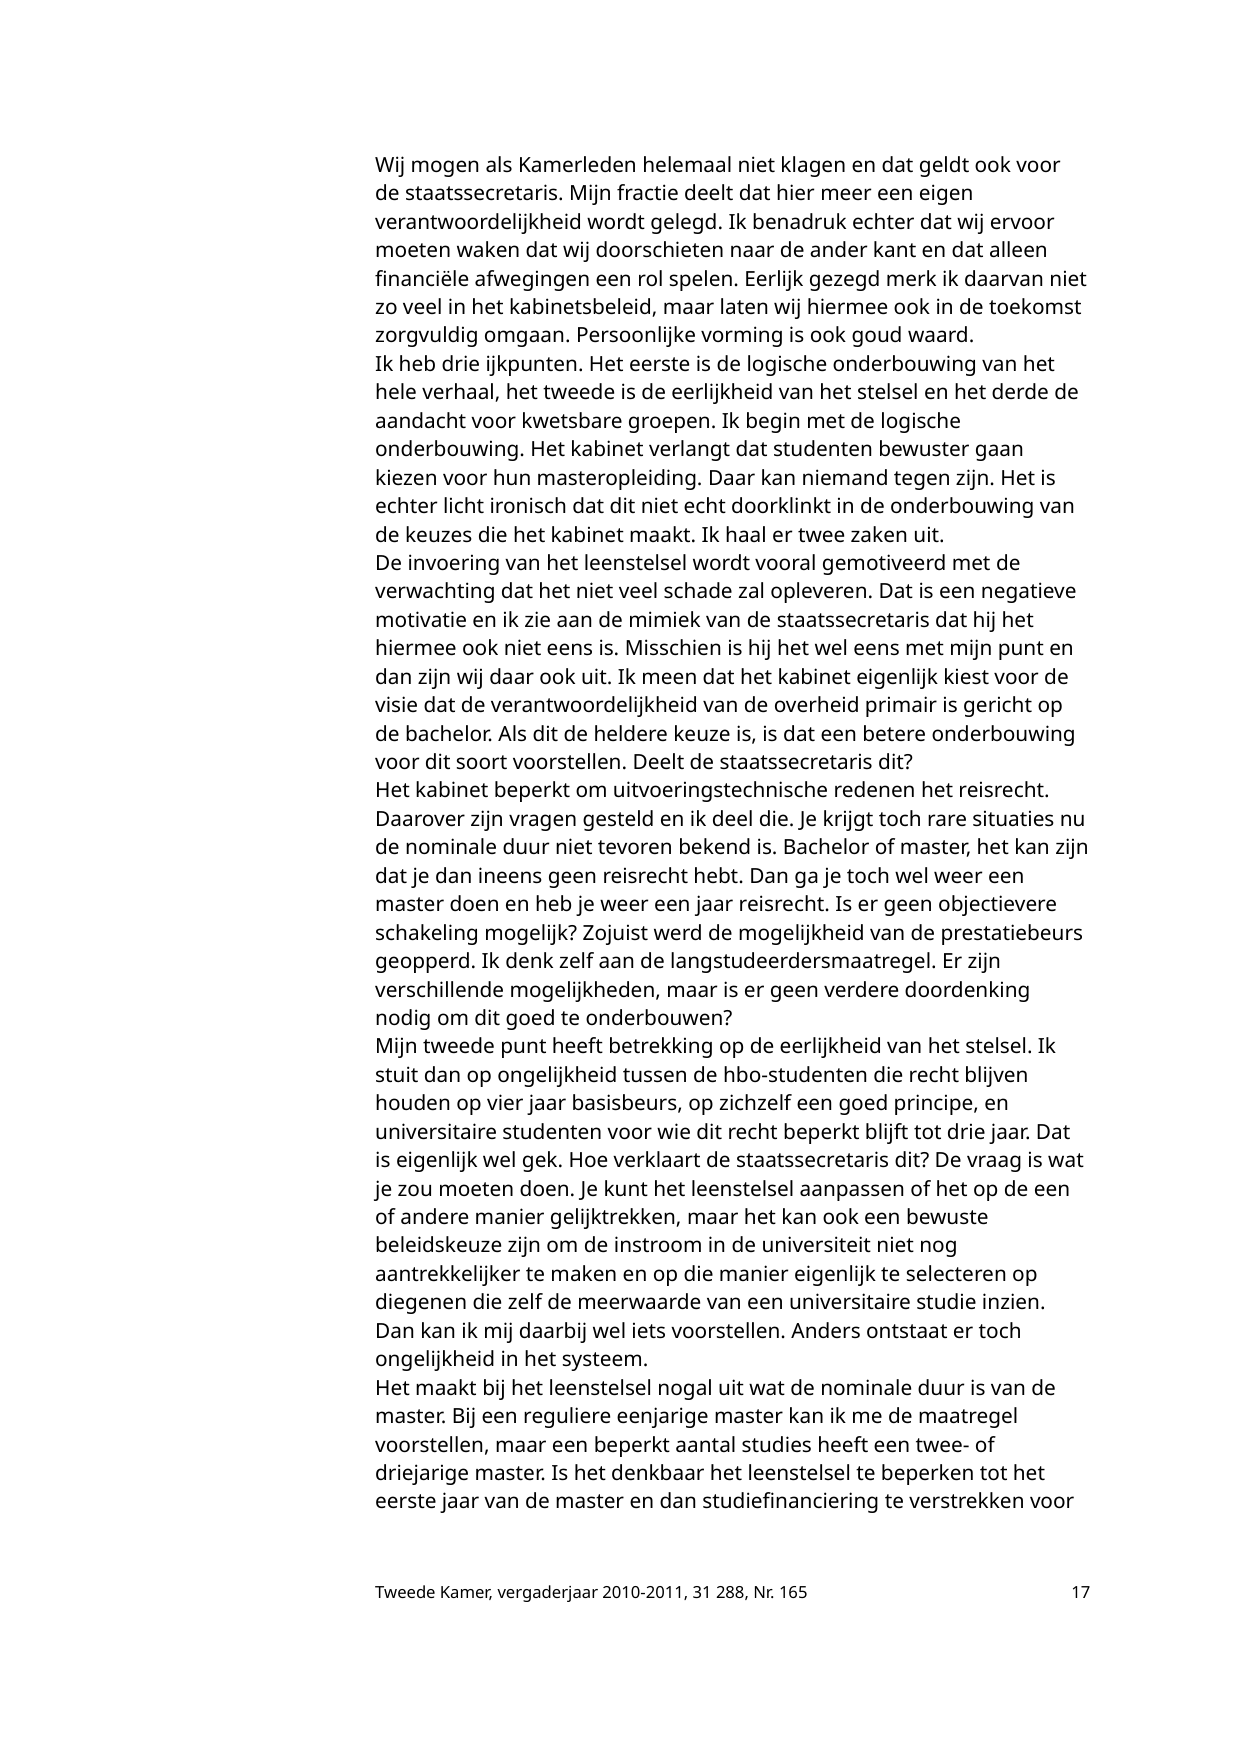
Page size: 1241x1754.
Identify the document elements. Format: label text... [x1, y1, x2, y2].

text De invoering van het leenstelsel wordt vooral gemotiveerd met de verwachting dat het niet veel schade zal opleveren. Dat is een negatieve motivatie en ik zie aan de mimiek van de staatssecretaris dat hij het hiermee ook niet eens is. Misschien is hij het wel eens met mijn punt en dan zijn wij daar ook uit. Ik meen dat het kabinet eigenlijk kiest voor de visie dat de verantwoordelijkheid van de overheid primair is gericht op de bachelor. Als dit de heldere keuze is, is dat een betere onderbouwing voor dit soort voorstellen. Deelt de staatssecretaris dit? [375, 548, 1090, 776]
text Het maakt bij het leenstelsel nogal uit wat de nominale duur is van de master. Bij een reguliere eenjarige master kan ik me de maatregel voorstellen, maar een beperkt aantal studies heeft een twee- of driejarige master. Is het denkbaar het leenstelsel te beperken tot het eerste jaar van de master en dan studiefinanciering te verstrekken voor [375, 1373, 1090, 1515]
text Ik heb drie ijkpunten. Het eerste is de logische onderbouwing van het hele verhaal, het tweede is de eerlijkheid van het stelsel en het derde de aandacht voor kwetsbare groepen. Ik begin met de logische onderbouwing. Het kabinet verlangt dat studenten bewuster gaan kiezen voor hun masteropleiding. Daar kan niemand tegen zijn. Het is echter licht ironisch dat dit niet echt doorklinkt in de onderbouwing van de keuzes die het kabinet maakt. Ik haal er twee zaken uit. [375, 349, 1090, 548]
text Wij mogen als Kamerleden helemaal niet klagen en dat geldt ook voor de staatssecretaris. Mijn fractie deelt dat hier meer een eigen verantwoordelijkheid wordt gelegd. Ik benadruk echter dat wij ervoor moeten waken dat wij doorschieten naar de ander kant en dat alleen financiële afwegingen een rol spelen. Eerlijk gezegd merk ik daarvan niet zo veel in het kabinetsbeleid, maar laten wij hiermee ook in de toekomst zorgvuldig omgaan. Persoonlijke vorming is ook goud waard. [375, 150, 1090, 349]
text Het kabinet beperkt om uitvoeringstechnische redenen het reisrecht. Daarover zijn vragen gesteld en ik deel die. Je krijgt toch rare situaties nu de nominale duur niet tevoren bekend is. Bachelor of master, het kan zijn dat je dan ineens geen reisrecht hebt. Dan ga je toch wel weer een master doen en heb je weer een jaar reisrecht. Is er geen objectievere schakeling mogelijk? Zojuist werd de mogelijkheid van de prestatiebeurs geopperd. Ik denk zelf aan de langstudeerdersmaatregel. Er zijn verschillende mogelijkheden, maar is er geen verdere doordenking nodig om dit goed te onderbouwen? [375, 776, 1090, 1032]
text Mijn tweede punt heeft betrekking op de eerlijkheid van het stelsel. Ik stuit dan op ongelijkheid tussen de hbo-studenten die recht blijven houden op vier jaar basisbeurs, op zichzelf een goed principe, en universitaire studenten voor wie dit recht beperkt blijft tot drie jaar. Dat is eigenlijk wel gek. Hoe verklaart de staatssecretaris dit? De vraag is wat je zou moeten doen. Je kunt het leenstelsel aanpassen of het op de een of andere manier gelijktrekken, maar het kan ook een bewuste beleidskeuze zijn om de instroom in de universiteit niet nog aantrekkelijker te maken en op die manier eigenlijk te selecteren op diegenen die zelf de meerwaarde van een universitaire studie inzien. Dan kan ik mij daarbij wel iets voorstellen. Anders ontstaat er toch ongelijkheid in het systeem. [375, 1032, 1090, 1373]
